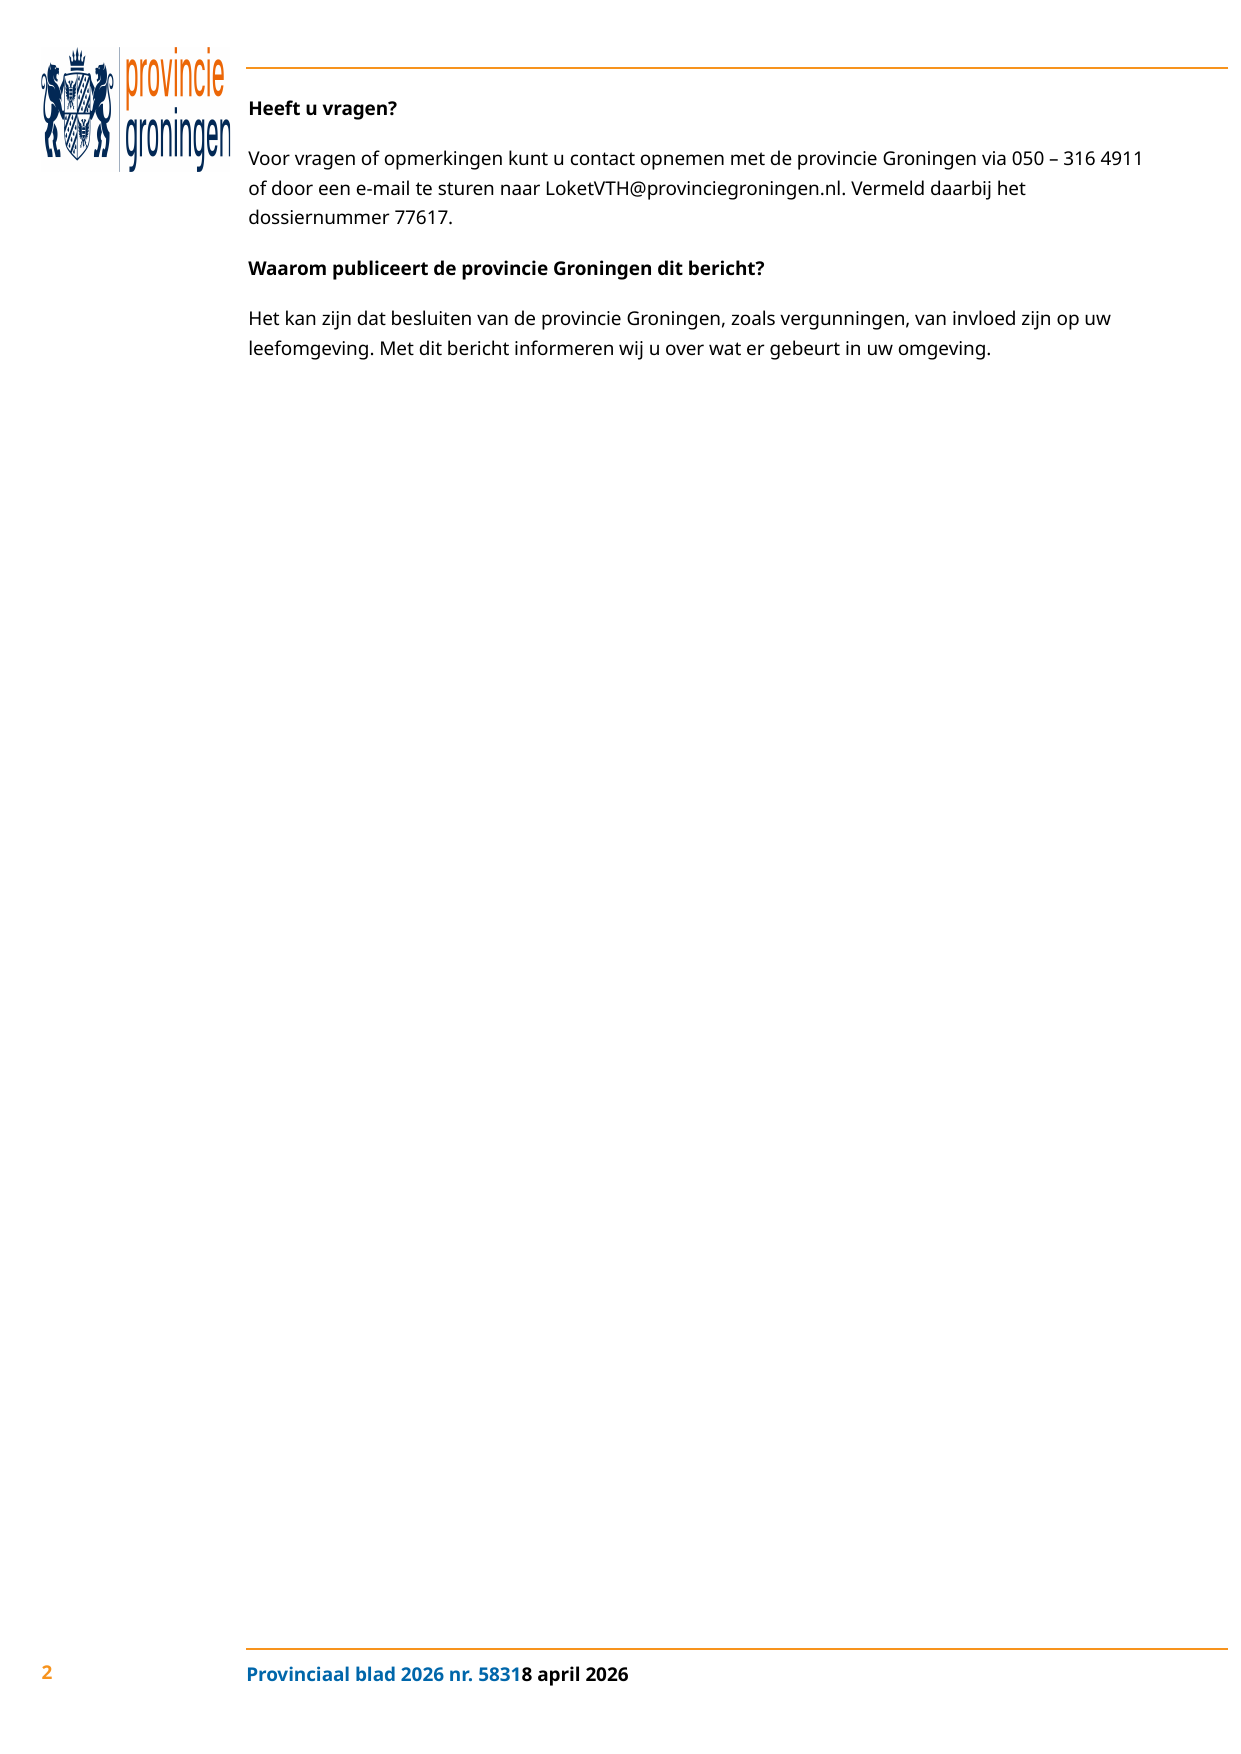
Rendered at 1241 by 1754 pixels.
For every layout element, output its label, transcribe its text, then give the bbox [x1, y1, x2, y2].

text Heeft u vragen? [248, 95, 1152, 121]
picture [41, 47, 231, 172]
text Het kan zijn dat besluiten van de provincie Groningen, zoals vergunningen, van invloed zijn op uw leefomgeving. Met dit bericht informeren wij u over wat er gebeurt in uw omgeving. [248, 305, 1152, 361]
text Waarom publiceert de provincie Groningen dit bericht? [248, 255, 1152, 281]
text Voor vragen of opmerkingen kunt u contact opnemen met de provincie Groningen via 050 – 316 4911 of door een e-mail te sturen naar LoketVTH@provinciegroningen.nl. Vermeld daarbij het dossiernummer 77617. [248, 145, 1152, 230]
